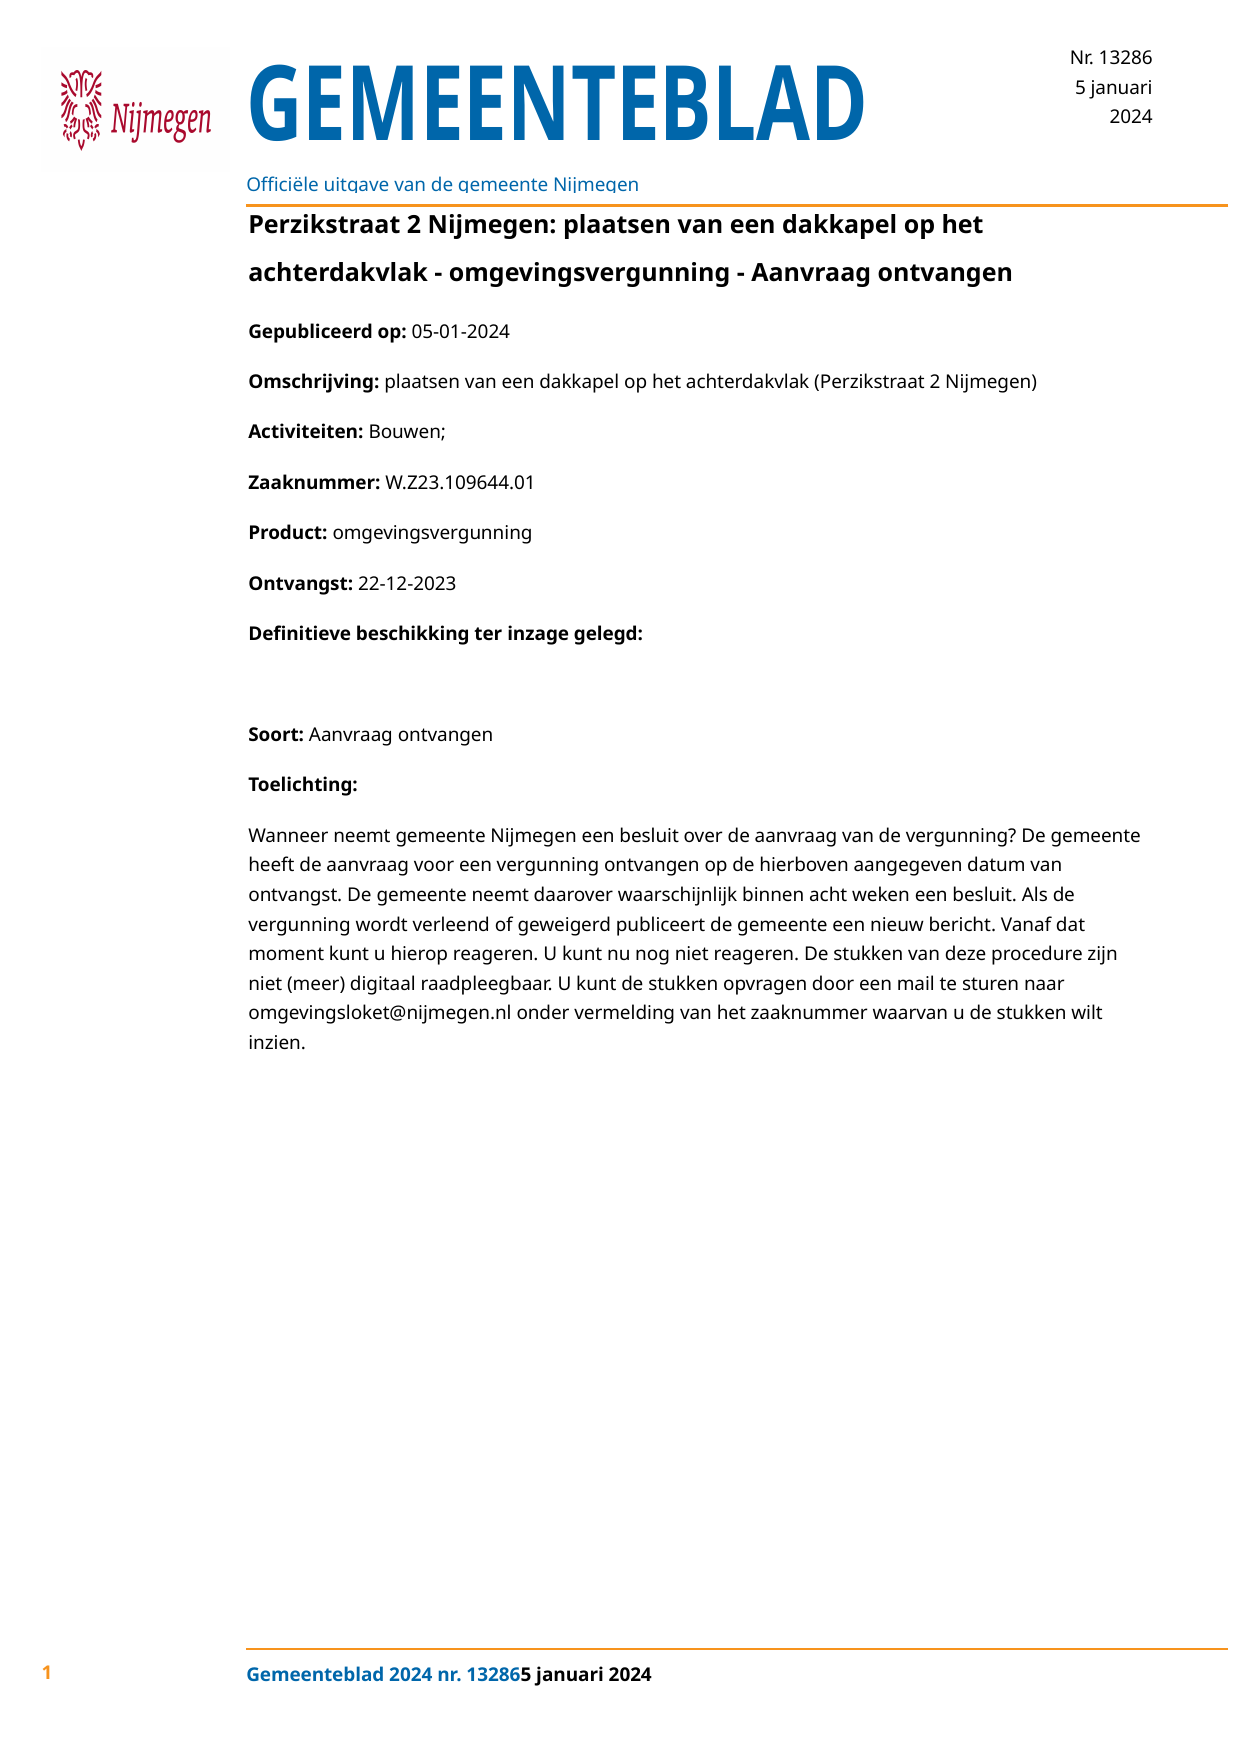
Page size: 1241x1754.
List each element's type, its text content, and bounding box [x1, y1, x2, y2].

text Ontvangst: 22-12-2023 [248, 570, 1152, 596]
text Wanneer neemt gemeente Nijmegen een besluit over de aanvraag van de vergunning? De gemeente heeft de aanvraag voor een vergunning ontvangen op de hierboven aangegeven datum van ontvangst. De gemeente neemt daarover waarschijnlijk binnen acht weken een besluit. Als de vergunning wordt verleend of geweigerd publiceert de gemeente een nieuw bericht. Vanaf dat moment kunt u hierop reageren. U kunt nu nog niet reageren. De stukken van deze procedure zijn niet (meer) digitaal raadpleegbaar. U kunt de stukken opvragen door een mail te sturen naar omgevingsloket@nijmegen.nl onder vermelding van het zaaknummer waarvan u de stukken wilt inzien. [248, 822, 1152, 1055]
text Perzikstraat 2 Nijmegen: plaatsen van een dakkapel op het achterdakvlak - omgevingsvergunning - Aanvraag ontvangen [248, 207, 1152, 288]
text Activiteiten: Bouwen; [248, 419, 1152, 444]
text Gepubliceerd op: 05-01-2024 [248, 318, 1152, 344]
picture [41, 47, 231, 172]
text Soort: Aanvraag ontvangen [248, 721, 1152, 747]
text Omschrijving: plaatsen van een dakkapel op het achterdakvlak (Perzikstraat 2 Nijmegen) [248, 368, 1152, 394]
text Zaaknummer: W.Z23.109644.01 [248, 469, 1152, 495]
text Toelichting: [248, 772, 1152, 797]
text Definitieve beschikking ter inzage gelegd: [248, 620, 1152, 646]
text Product: omgevingsvergunning [248, 519, 1152, 545]
